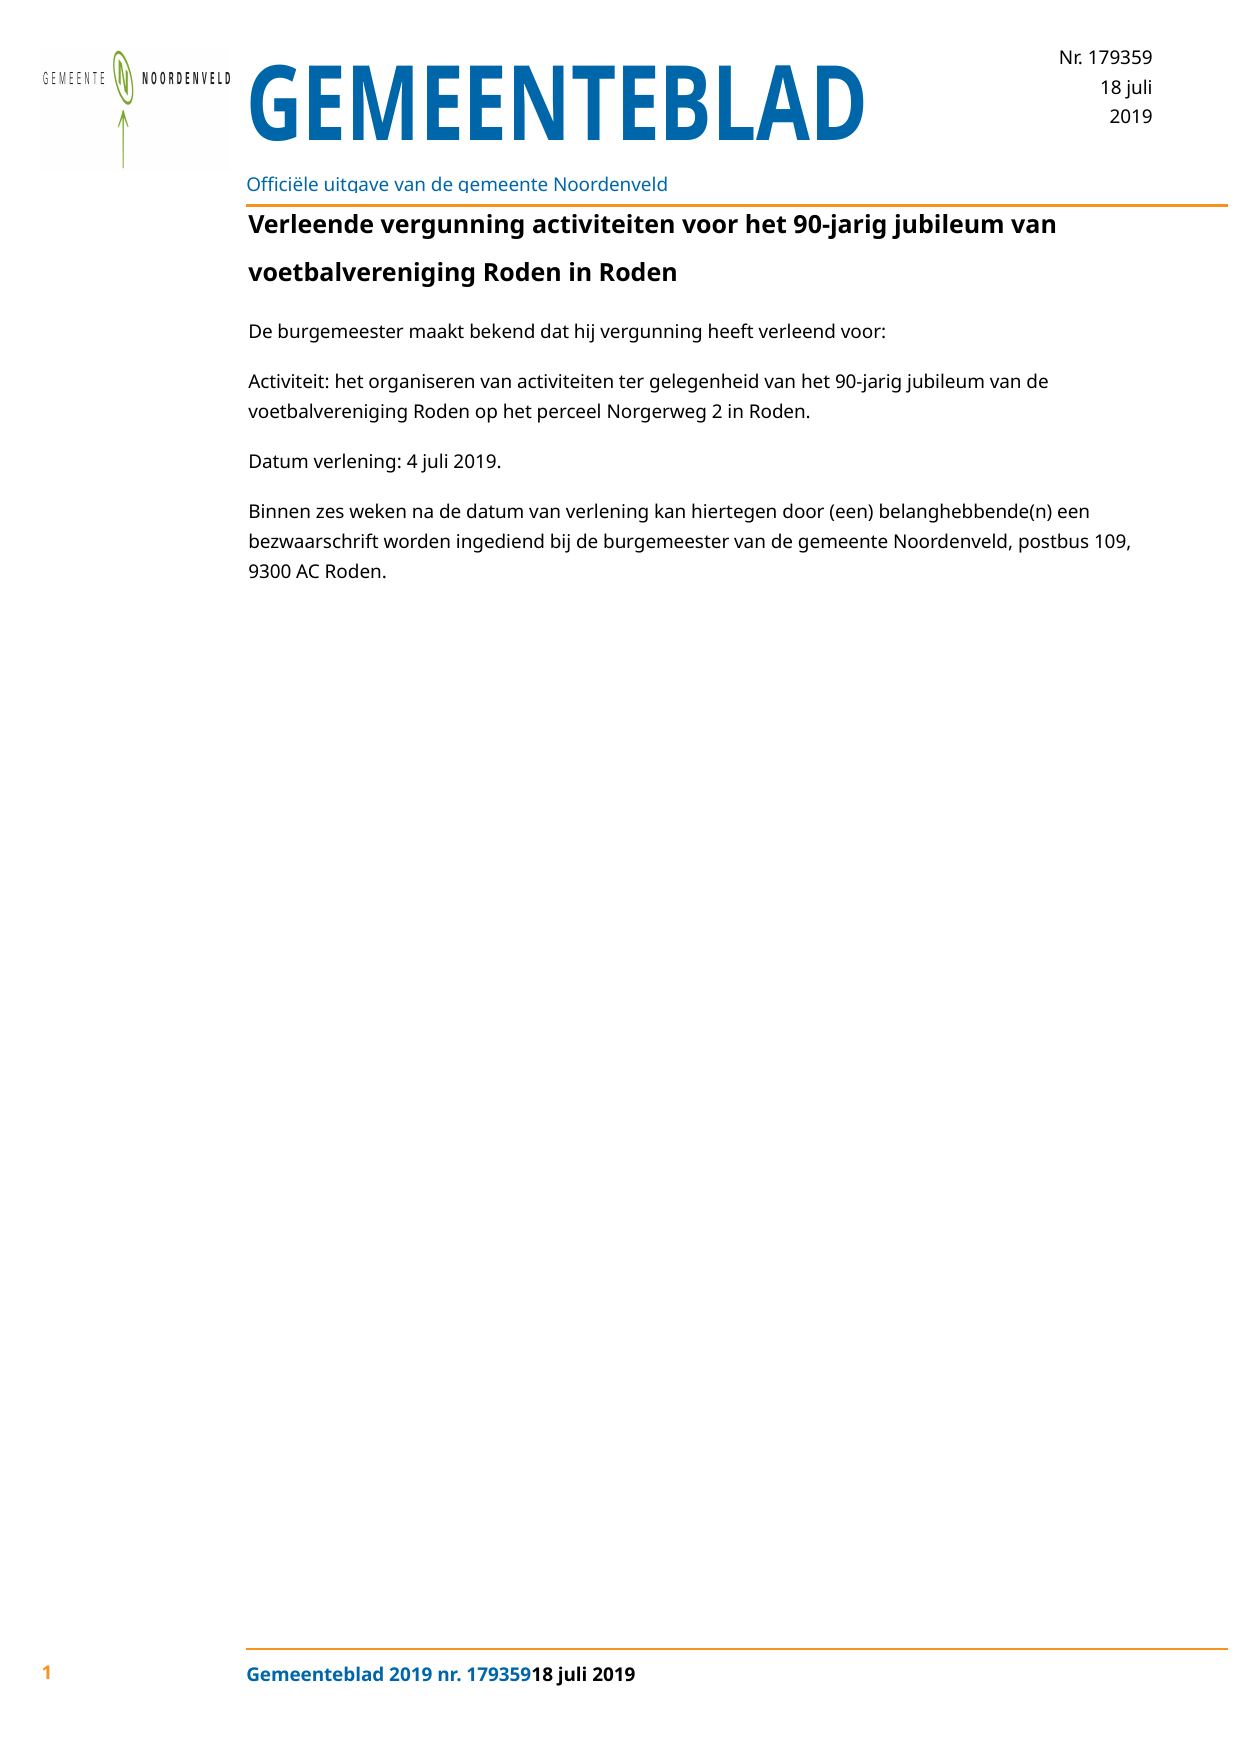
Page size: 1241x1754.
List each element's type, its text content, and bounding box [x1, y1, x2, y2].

text Activiteit: het organiseren van activiteiten ter gelegenheid van het 90-jarig jubileum van de voetbalvereniging Roden op het perceel Norgerweg 2 in Roden. [248, 368, 1152, 424]
text Datum verlening: 4 juli 2019. [248, 448, 1152, 474]
text Binnen zes weken na de datum van verlening kan hiertegen door (een) belanghebbende(n) een bezwaarschrift worden ingediend bij de burgemeester van de gemeente Noordenveld, postbus 109, 9300 AC Roden. [248, 499, 1152, 584]
picture [41, 47, 231, 172]
text De burgemeester maakt bekend dat hij vergunning heeft verleend voor: [248, 318, 1152, 344]
text Verleende vergunning activiteiten voor het 90-jarig jubileum van voetbalvereniging Roden in Roden [248, 207, 1152, 288]
